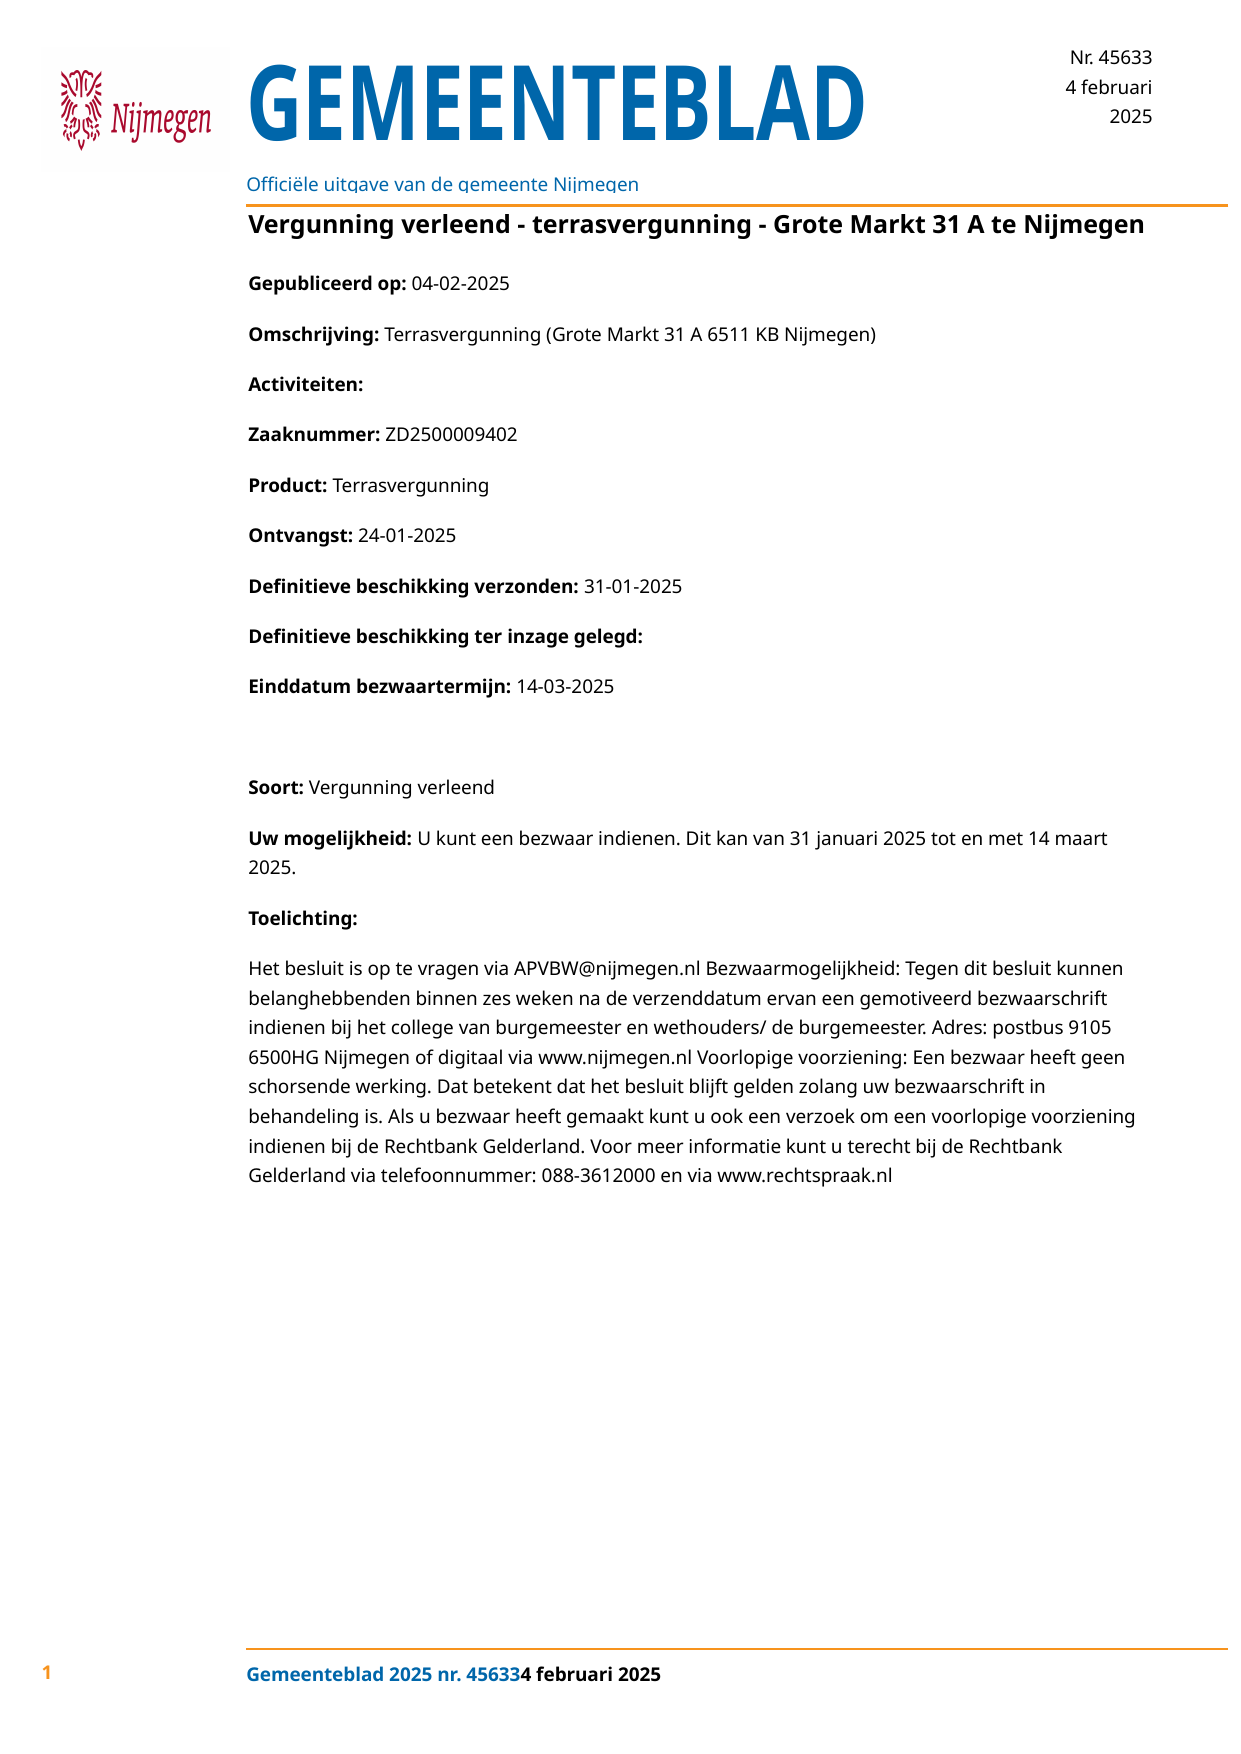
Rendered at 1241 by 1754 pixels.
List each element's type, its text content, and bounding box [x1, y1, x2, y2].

text Ontvangst: 24-01-2025 [248, 522, 1152, 548]
text Gepubliceerd op: 04-02-2025 [248, 270, 1152, 296]
text Definitieve beschikking verzonden: 31-01-2025 [248, 573, 1152, 598]
picture [41, 47, 231, 172]
text Product: Terrasvergunning [248, 472, 1152, 498]
text Uw mogelijkheid: U kunt een bezwaar indienen. Dit kan van 31 januari 2025 tot en met 14 maart 2025. [248, 825, 1152, 880]
text Einddatum bezwaartermijn: 14-03-2025 [248, 674, 1152, 699]
text Vergunning verleend - terrasvergunning - Grote Markt 31 A te Nijmegen [248, 207, 1152, 241]
text Toelichting: [248, 905, 1152, 931]
text Omschrijving: Terrasvergunning (Grote Markt 31 A 6511 KB Nijmegen) [248, 321, 1152, 346]
text Zaaknummer: ZD2500009402 [248, 422, 1152, 447]
text Het besluit is op te vragen via APVBW@nijmegen.nl Bezwaarmogelijkheid: Tegen dit besluit kunnen belanghebbenden binnen zes weken na de verzenddatum ervan een gemotiveerd bezwaarschrift indienen bij het college van burgemeester en wethouders/ de burgemeester. Adres: postbus 9105 6500HG Nijmegen of digitaal via www.nijmegen.nl Voorlopige voorziening: Een bezwaar heeft geen schorsende werking. Dat betekent dat het besluit blijft gelden zolang uw bezwaarschrift in behandeling is. Als u bezwaar heeft gemaakt kunt u ook een verzoek om een voorlopige voorziening indienen bij de Rechtbank Gelderland. Voor meer informatie kunt u terecht bij de Rechtbank Gelderland via telefoonnummer: 088-3612000 en via www.rechtspraak.nl [248, 955, 1152, 1188]
text Definitieve beschikking ter inzage gelegd: [248, 623, 1152, 649]
text Soort: Vergunning verleend [248, 774, 1152, 800]
text Activiteiten: [248, 371, 1152, 397]
